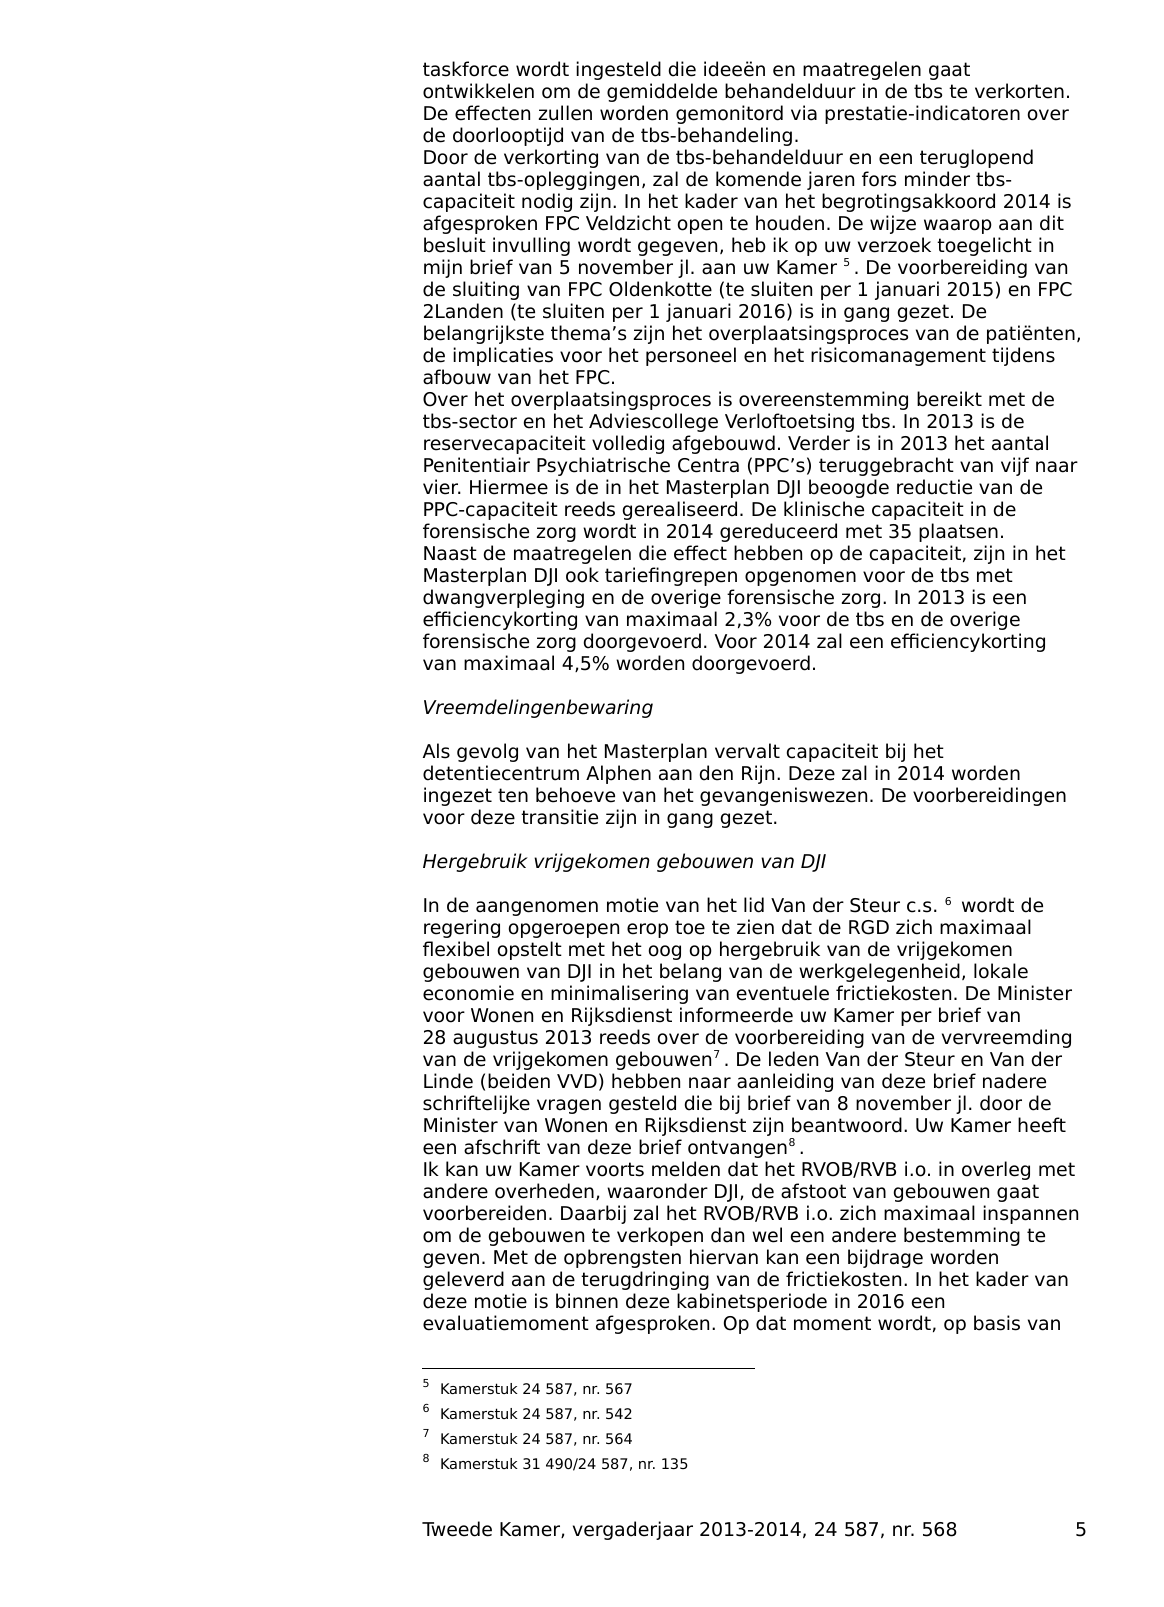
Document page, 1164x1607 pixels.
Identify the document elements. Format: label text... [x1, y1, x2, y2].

text Kamerstuk 24 587, nr. 567 [422, 1377, 1087, 1399]
text Kamerstuk 24 587, nr. 564 [422, 1427, 1087, 1449]
text Als gevolg van het Masterplan vervalt capaciteit bij het detentiecentrum Alphen aan den Rijn. Deze zal in 2014 worden ingezet ten behoeve van het gevangeniswezen. De voorbereidingen voor deze transitie zijn in gang gezet. [422, 741, 1087, 829]
text taskforce wordt ingesteld die ideeën en maatregelen gaat ontwikkelen om de gemiddelde behandelduur in de tbs te verkorten. De effecten zullen worden gemonitord via prestatie-indicatoren over de doorlooptijd van de tbs-behandeling. [422, 59, 1087, 147]
text Kamerstuk 31 490/24 587, nr. 135 [422, 1452, 1087, 1474]
subtitle Hergebruik vrijgekomen gebouwen van DJI [422, 851, 1087, 873]
text Over het overplaatsingsproces is overeenstemming bereikt met de tbs-sector en het Adviescollege Verloftoetsing tbs. In 2013 is de reservecapaciteit volledig afgebouwd. Verder is in 2013 het aantal Penitentiair Psychiatrische Centra (PPC’s) teruggebracht van vijf naar vier. Hiermee is de in het Masterplan DJI beoogde reductie van de PPC-capaciteit reeds gerealiseerd. De klinische capaciteit in de forensische zorg wordt in 2014 gereduceerd met 35 plaatsen. [422, 389, 1087, 543]
text Ik kan uw Kamer voorts melden dat het RVOB/RVB i.o. in overleg met andere overheden, waaronder DJI, de afstoot van gebouwen gaat voorbereiden. Daarbij zal het RVOB/RVB i.o. zich maximaal inspannen om de gebouwen te verkopen dan wel een andere bestemming te geven. Met de opbrengsten hiervan kan een bijdrage worden geleverd aan de terugdringing van de frictiekosten. In het kader van deze motie is binnen deze kabinetsperiode in 2016 een evaluatiemoment afgesproken. Op dat moment wordt, op basis van [422, 1159, 1087, 1335]
subtitle Vreemdelingenbewaring [422, 697, 1087, 719]
text Door de verkorting van de tbs-behandelduur en een teruglopend aantal tbs-opleggingen, zal de komende jaren fors minder tbs-capaciteit nodig zijn. In het kader van het begrotingsakkoord 2014 is afgesproken FPC Veldzicht open te houden. De wijze waarop aan dit besluit invulling wordt gegeven, heb ik op uw verzoek toegelicht in mijn brief van 5 november jl. aan uw Kamer . De voorbereiding van de sluiting van FPC Oldenkotte (te sluiten per 1 januari 2015) en FPC 2Landen (te sluiten per 1 januari 2016) is in gang gezet. De belangrijkste thema’s zijn het overplaatsingsproces van de patiënten, de implicaties voor het personeel en het risicomanagement tijdens afbouw van het FPC. [422, 147, 1087, 389]
text Kamerstuk 24 587, nr. 542 [422, 1402, 1087, 1424]
text Naast de maatregelen die effect hebben op de capaciteit, zijn in het Masterplan DJI ook tariefingrepen opgenomen voor de tbs met dwangverpleging en de overige forensische zorg. In 2013 is een efficiencykorting van maximaal 2,3% voor de tbs en de overige forensische zorg doorgevoerd. Voor 2014 zal een efficiencykorting van maximaal 4,5% worden doorgevoerd. [422, 543, 1087, 674]
text In de aangenomen motie van het lid Van der Steur c.s. wordt de regering opgeroepen erop toe te zien dat de RGD zich maximaal flexibel opstelt met het oog op hergebruik van de vrijgekomen gebouwen van DJI in het belang van de werkgelegenheid, lokale economie en minimalisering van eventuele frictiekosten. De Minister voor Wonen en Rijksdienst informeerde uw Kamer per brief van 28 augustus 2013 reeds over de voorbereiding van de vervreemding van de vrijgekomen gebouwen. De leden Van der Steur en Van der Linde (beiden VVD) hebben naar aanleiding van deze brief nadere schriftelijke vragen gesteld die bij brief van 8 november jl. door de Minister van Wonen en Rijksdienst zijn beantwoord. Uw Kamer heeft een afschrift van deze brief ontvangen. [422, 895, 1087, 1159]
